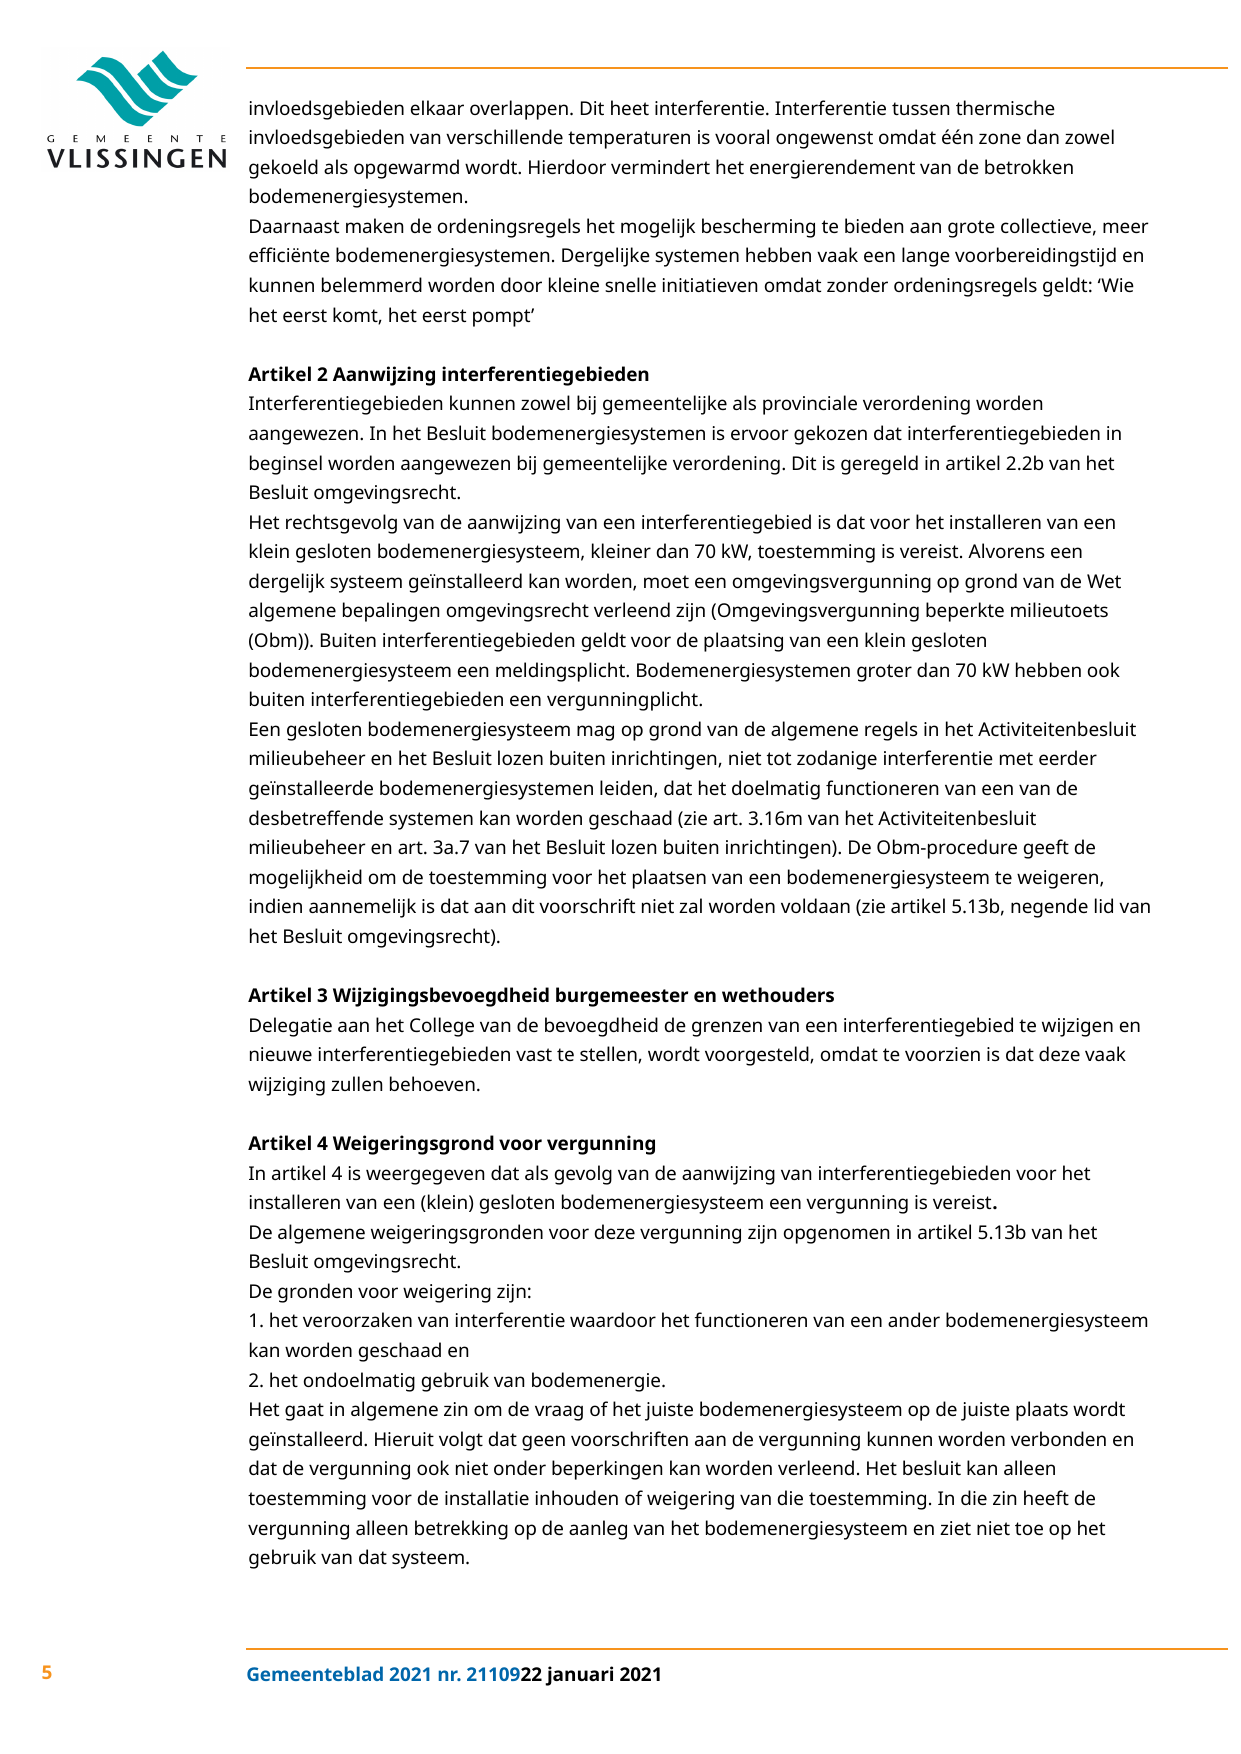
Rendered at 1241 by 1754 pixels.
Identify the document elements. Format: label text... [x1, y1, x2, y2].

text Een gesloten bodemenergiesysteem mag op grond van de algemene regels in het Activiteitenbesluit milieubeheer en het Besluit lozen buiten inrichtingen, niet tot zodanige interferentie met eerder geïnstalleerde bodemenergiesystemen leiden, dat het doelmatig functioneren van een van de desbetreffende systemen kan worden geschaad (zie art. 3.16m van het Activiteitenbesluit milieubeheer en art. 3a.7 van het Besluit lozen buiten inrichtingen). De Obm-procedure geeft de mogelijkheid om de toestemming voor het plaatsen van een bodemenergiesysteem te weigeren, indien aannemelijk is dat aan dit voorschrift niet zal worden voldaan (zie artikel 5.13b, negende lid van het Besluit omgevingsrecht). [248, 716, 1152, 949]
text Het rechtsgevolg van de aanwijzing van een interferentiegebied is dat voor het installeren van een klein gesloten bodemenergiesysteem, kleiner dan 70 kW, toestemming is vereist. Alvorens een dergelijk systeem geïnstalleerd kan worden, moet een omgevingsvergunning op grond van de Wet algemene bepalingen omgevingsrecht verleend zijn (Omgevingsvergunning beperkte milieutoets (Obm)). Buiten interferentiegebieden geldt voor de plaatsing van een klein gesloten bodemenergiesysteem een meldingsplicht. Bodemenergiesystemen groter dan 70 kW hebben ook buiten interferentiegebieden een vergunningplicht. [248, 509, 1152, 712]
text 1. het veroorzaken van interferentie waardoor het functioneren van een ander bodemenergiesysteem kan worden geschaad en [248, 1308, 1152, 1363]
text In artikel 4 is weergegeven dat als gevolg van de aanwijzing van interferentiegebieden voor het installeren van een (klein) gesloten bodemenergiesysteem een vergunning is vereist. [248, 1160, 1152, 1215]
text Delegatie aan het College van de bevoegdheid de grenzen van een interferentiegebied te wijzigen en nieuwe interferentiegebieden vast te stellen, wordt voorgesteld, omdat te voorzien is dat deze vaak wijziging zullen behoeven. [248, 1012, 1152, 1097]
text invloedsgebieden elkaar overlappen. Dit heet interferentie. Interferentie tussen thermische invloedsgebieden van verschillende temperaturen is vooral ongewenst omdat één zone dan zowel gekoeld als opgewarmd wordt. Hierdoor vermindert het energierendement van de betrokken bodemenergiesystemen. [248, 95, 1152, 209]
text 2. het ondoelmatig gebruik van bodemenergie. [248, 1367, 1152, 1393]
text Het gaat in algemene zin om de vraag of het juiste bodemenergiesysteem op de juiste plaats wordt geïnstalleerd. Hieruit volgt dat geen voorschriften aan de vergunning kunnen worden verbonden en dat de vergunning ook niet onder beperkingen kan worden verleend. Het besluit kan alleen toestemming voor de installatie inhouden of weigering van die toestemming. In die zin heeft de vergunning alleen betrekking op de aanleg van het bodemenergiesysteem en ziet niet toe op het gebruik van dat systeem. [248, 1396, 1152, 1570]
text Artikel 3 Wijzigingsbevoegdheid burgemeester en wethouders [248, 982, 1152, 1008]
text Artikel 2 Aanwijzing interferentiegebieden [248, 361, 1152, 387]
text De gronden voor weigering zijn: [248, 1278, 1152, 1304]
text Interferentiegebieden kunnen zowel bij gemeentelijke als provinciale verordening worden aangewezen. In het Besluit bodemenergiesystemen is ervoor gekozen dat interferentiegebieden in beginsel worden aangewezen bij gemeentelijke verordening. Dit is geregeld in artikel 2.2b van het Besluit omgevingsrecht. [248, 391, 1152, 505]
text Daarnaast maken de ordeningsregels het mogelijk bescherming te bieden aan grote collectieve, meer efficiënte bodemenergiesystemen. Dergelijke systemen hebben vaak een lange voorbereidingstijd en kunnen belemmerd worden door kleine snelle initiatieven omdat zonder ordeningsregels geldt: ‘Wie het eerst komt, het eerst pompt’ [248, 213, 1152, 328]
text Artikel 4 Weigeringsgrond voor vergunning [248, 1130, 1152, 1156]
text De algemene weigeringsgronden voor deze vergunning zijn opgenomen in artikel 5.13b van het Besluit omgevingsrecht. [248, 1219, 1152, 1274]
picture [41, 47, 231, 172]
